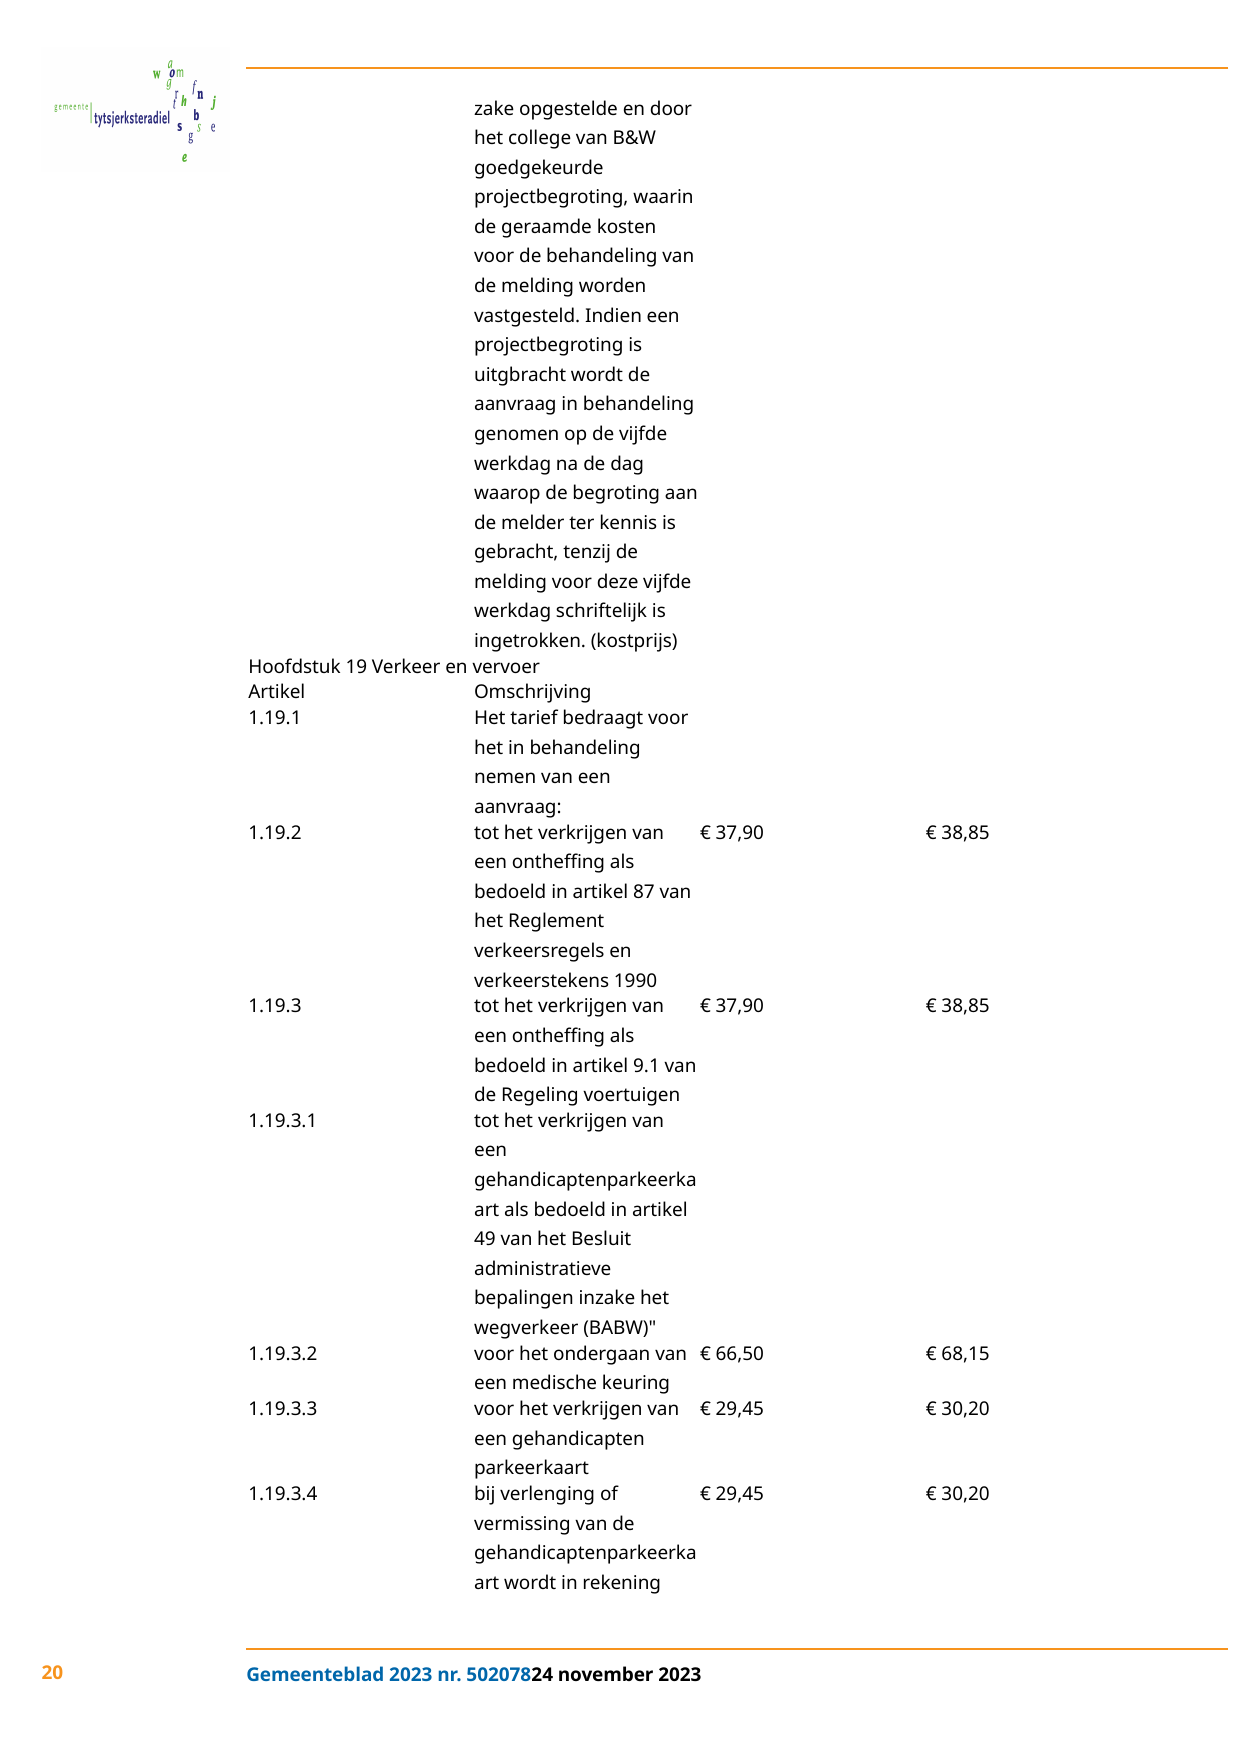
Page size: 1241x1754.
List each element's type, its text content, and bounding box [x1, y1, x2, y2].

table_cell bij verlenging of vermissing van de gehandicaptenparkeerkaart wordt in rekening [474, 1480, 700, 1594]
table_cell [926, 95, 1152, 653]
table_cell [248, 95, 474, 653]
table_cell [926, 705, 1152, 819]
table_cell 1.19.3.4 [248, 1480, 474, 1594]
table_cell [926, 679, 1152, 704]
table_cell € 30,20 [926, 1395, 1152, 1480]
table_cell 1.19.1 [248, 705, 474, 819]
table_cell € 37,90 [700, 993, 926, 1107]
table_cell voor het verkrijgen van een gehandicapten parkeerkaart [474, 1395, 700, 1480]
table_cell Hoofdstuk 19 Verkeer en vervoer [248, 653, 700, 679]
table_cell Het tarief bedraagt voor het in behandeling nemen van een aanvraag: [474, 705, 700, 819]
table_cell 1.19.3.2 [248, 1340, 474, 1395]
table_cell [926, 1107, 1152, 1340]
table_cell € 29,45 [700, 1395, 926, 1480]
table_cell tot het verkrijgen van een ontheffing als bedoeld in artikel 9.1 van de Regeling voertuigen [474, 993, 700, 1107]
table_cell € 66,50 [700, 1340, 926, 1395]
table_cell [700, 653, 926, 679]
table_cell [700, 705, 926, 819]
table_cell [700, 679, 926, 704]
table_cell € 38,85 [926, 819, 1152, 993]
table_cell 1.19.2 [248, 819, 474, 993]
picture [41, 47, 231, 172]
table_cell 1.19.3 [248, 993, 474, 1107]
table_cell € 38,85 [926, 993, 1152, 1107]
table_cell € 68,15 [926, 1340, 1152, 1395]
table_cell € 29,45 [700, 1480, 926, 1594]
table_cell [700, 95, 926, 653]
table_cell tot het verkrijgen van een ontheffing als bedoeld in artikel 87 van het Reglement verkeersregels en verkeerstekens 1990 [474, 819, 700, 993]
table_cell € 30,20 [926, 1480, 1152, 1594]
table_cell tot het verkrijgen van een gehandicaptenparkeerkaart als bedoeld in artikel 49 van het Besluit administratieve bepalingen inzake het wegverkeer (BABW)" [474, 1107, 700, 1340]
table_cell 1.19.3.1 [248, 1107, 474, 1340]
table_cell [700, 1107, 926, 1340]
table_cell Artikel [248, 679, 474, 704]
table_cell € 37,90 [700, 819, 926, 993]
table_cell 1.19.3.3 [248, 1395, 474, 1480]
table_cell zake opgestelde en door het college van B&W goedgekeurde projectbegroting, waarin de geraamde kosten voor de behandeling van de melding worden vastgesteld. Indien een projectbegroting is uitgbracht wordt de aanvraag in behandeling genomen op de vijfde werkdag na de dag waarop de begroting aan de melder ter kennis is gebracht, tenzij de melding voor deze vijfde werkdag schriftelijk is ingetrokken. (kostprijs) [474, 95, 700, 653]
table_cell voor het ondergaan van een medische keuring [474, 1340, 700, 1395]
table_cell [926, 653, 1152, 679]
table_cell Omschrijving [474, 679, 700, 704]
